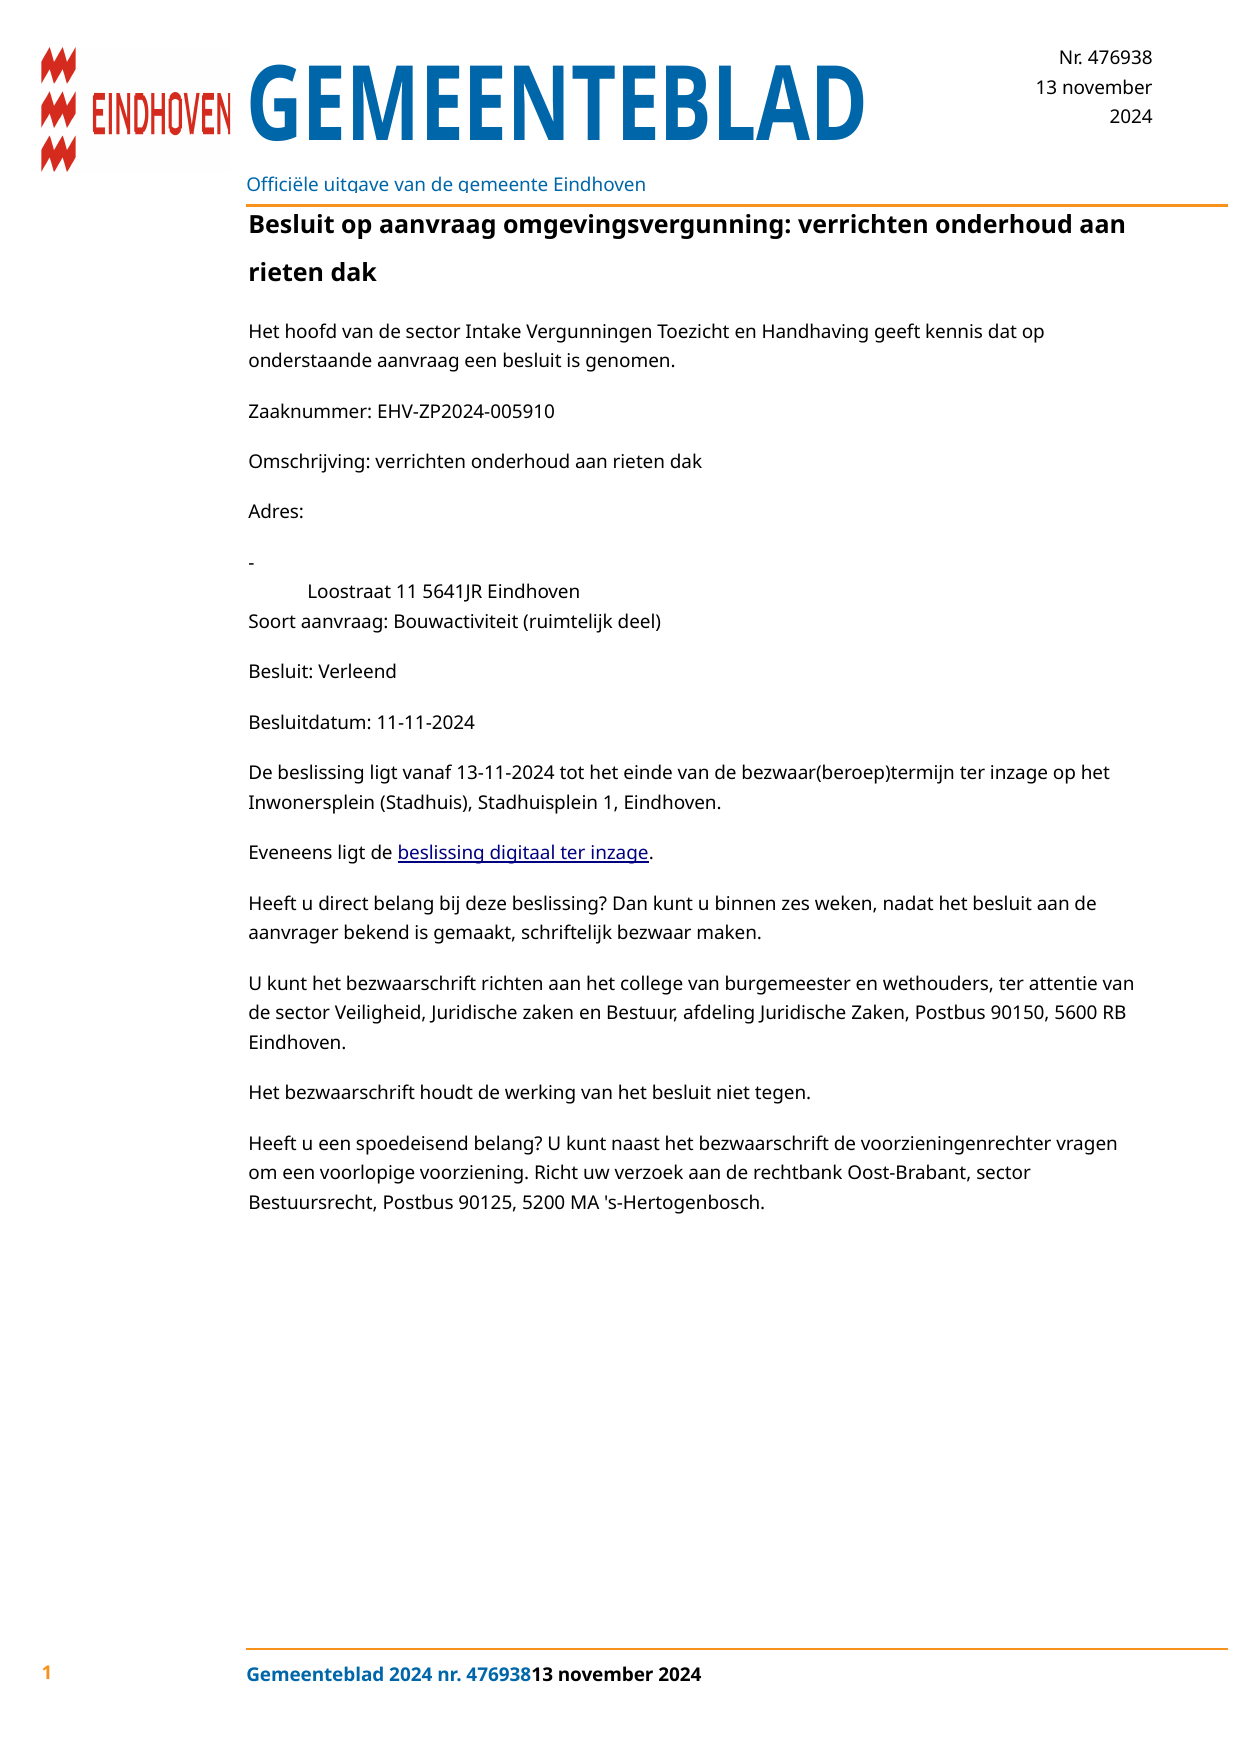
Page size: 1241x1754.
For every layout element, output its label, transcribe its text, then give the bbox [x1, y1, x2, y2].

text Het hoofd van de sector Intake Vergunningen Toezicht en Handhaving geeft kennis dat op onderstaande aanvraag een besluit is genomen. [248, 318, 1152, 373]
text Heeft u een spoedeisend belang? U kunt naast het bezwaarschrift de voorzieningenrechter vragen om een voorlopige voorziening. Richt uw verzoek aan de rechtbank Oost-Brabant, sector Bestuursrecht, Postbus 90125, 5200 MA 's-Hertogenbosch. [248, 1130, 1152, 1215]
text Adres: [248, 499, 1152, 524]
text Besluit op aanvraag omgevingsvergunning: verrichten onderhoud aan rieten dak [248, 207, 1152, 288]
text Het bezwaarschrift houdt de werking van het besluit niet tegen. [248, 1079, 1152, 1105]
text Omschrijving: verrichten onderhoud aan rieten dak [248, 448, 1152, 474]
text Soort aanvraag: Bouwactiviteit (ruimtelijk deel) [248, 608, 1152, 634]
text Besluit: Verleend [248, 659, 1152, 684]
text Eveneens ligt de beslissing digitaal ter inzage. [248, 839, 1152, 865]
text Zaaknummer: EHV-ZP2024-005910 [248, 398, 1152, 424]
text U kunt het bezwaarschrift richten aan het college van burgemeester en wethouders, ter attentie van de sector Veiligheid, Juridische zaken en Bestuur, afdeling Juridische Zaken, Postbus 90150, 5600 RB Eindhoven. [248, 970, 1152, 1055]
picture [41, 47, 231, 172]
list Loostraat 11 5641JR Eindhoven [248, 579, 1152, 604]
text Besluitdatum: 11-11-2024 [248, 709, 1152, 735]
text De beslissing ligt vanaf 13-11-2024 tot het einde van de bezwaar(beroep)termijn ter inzage op het Inwonersplein (Stadhuis), Stadhuisplein 1, Eindhoven. [248, 759, 1152, 815]
text Heeft u direct belang bij deze beslissing? Dan kunt u binnen zes weken, nadat het besluit aan de aanvrager bekend is gemaakt, schriftelijk bezwaar maken. [248, 890, 1152, 945]
